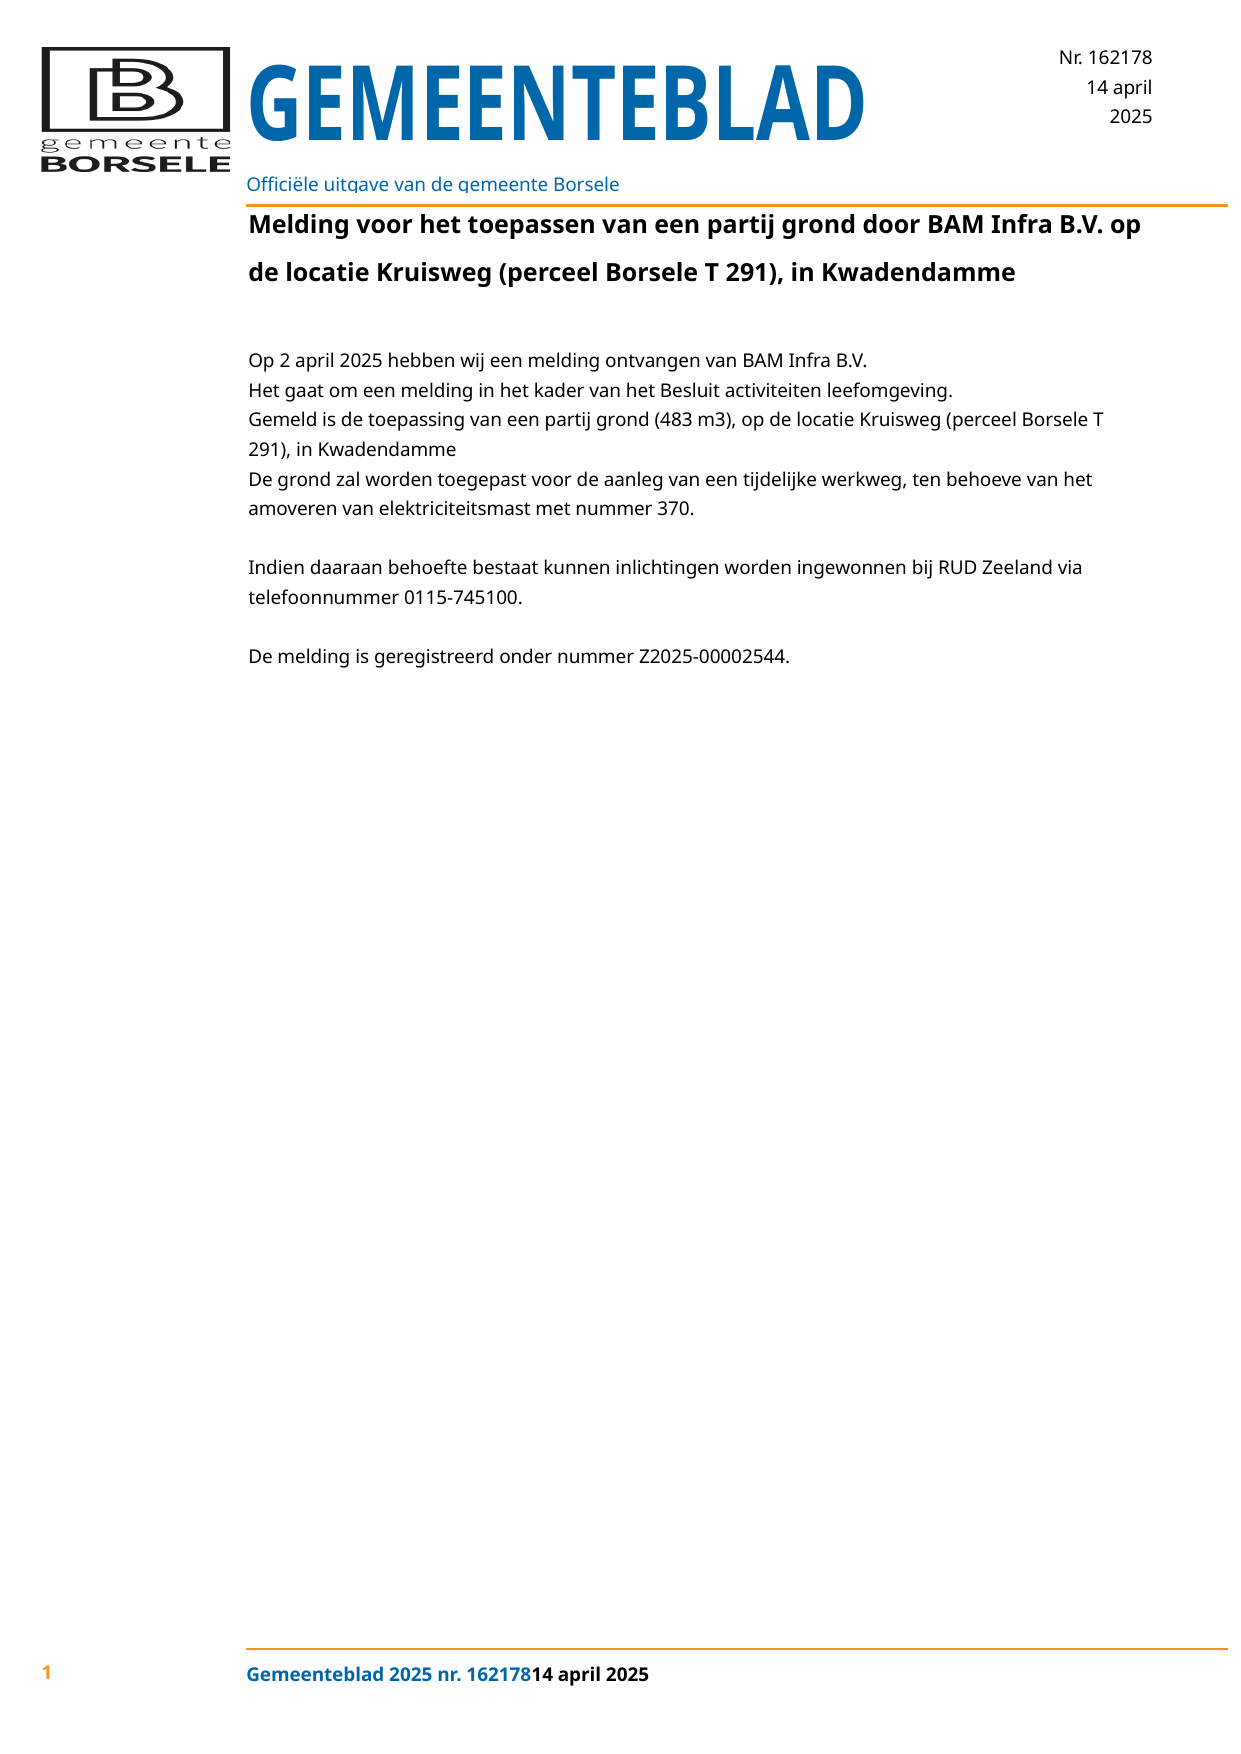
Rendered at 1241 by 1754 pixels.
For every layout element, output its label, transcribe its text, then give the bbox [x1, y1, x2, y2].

text De grond zal worden toegepast voor de aanleg van een tijdelijke werkweg, ten behoeve van het amoveren van elektriciteitsmast met nummer 370. [248, 466, 1152, 521]
picture [41, 47, 231, 172]
text Op 2 april 2025 hebben wij een melding ontvangen van BAM Infra B.V. [248, 347, 1152, 373]
text Indien daaraan behoefte bestaat kunnen inlichtingen worden ingewonnen bij RUD Zeeland via telefoonnummer 0115-745100. [248, 554, 1152, 610]
text Melding voor het toepassen van een partij grond door BAM Infra B.V. op de locatie Kruisweg (perceel Borsele T 291), in Kwadendamme [248, 207, 1152, 288]
text De melding is geregistreerd onder nummer Z2025-00002544. [248, 643, 1152, 669]
text Gemeld is de toepassing van een partij grond (483 m3), op de locatie Kruisweg (perceel Borsele T 291), in Kwadendamme [248, 407, 1152, 462]
text Het gaat om een melding in het kader van het Besluit activiteiten leefomgeving. [248, 377, 1152, 403]
